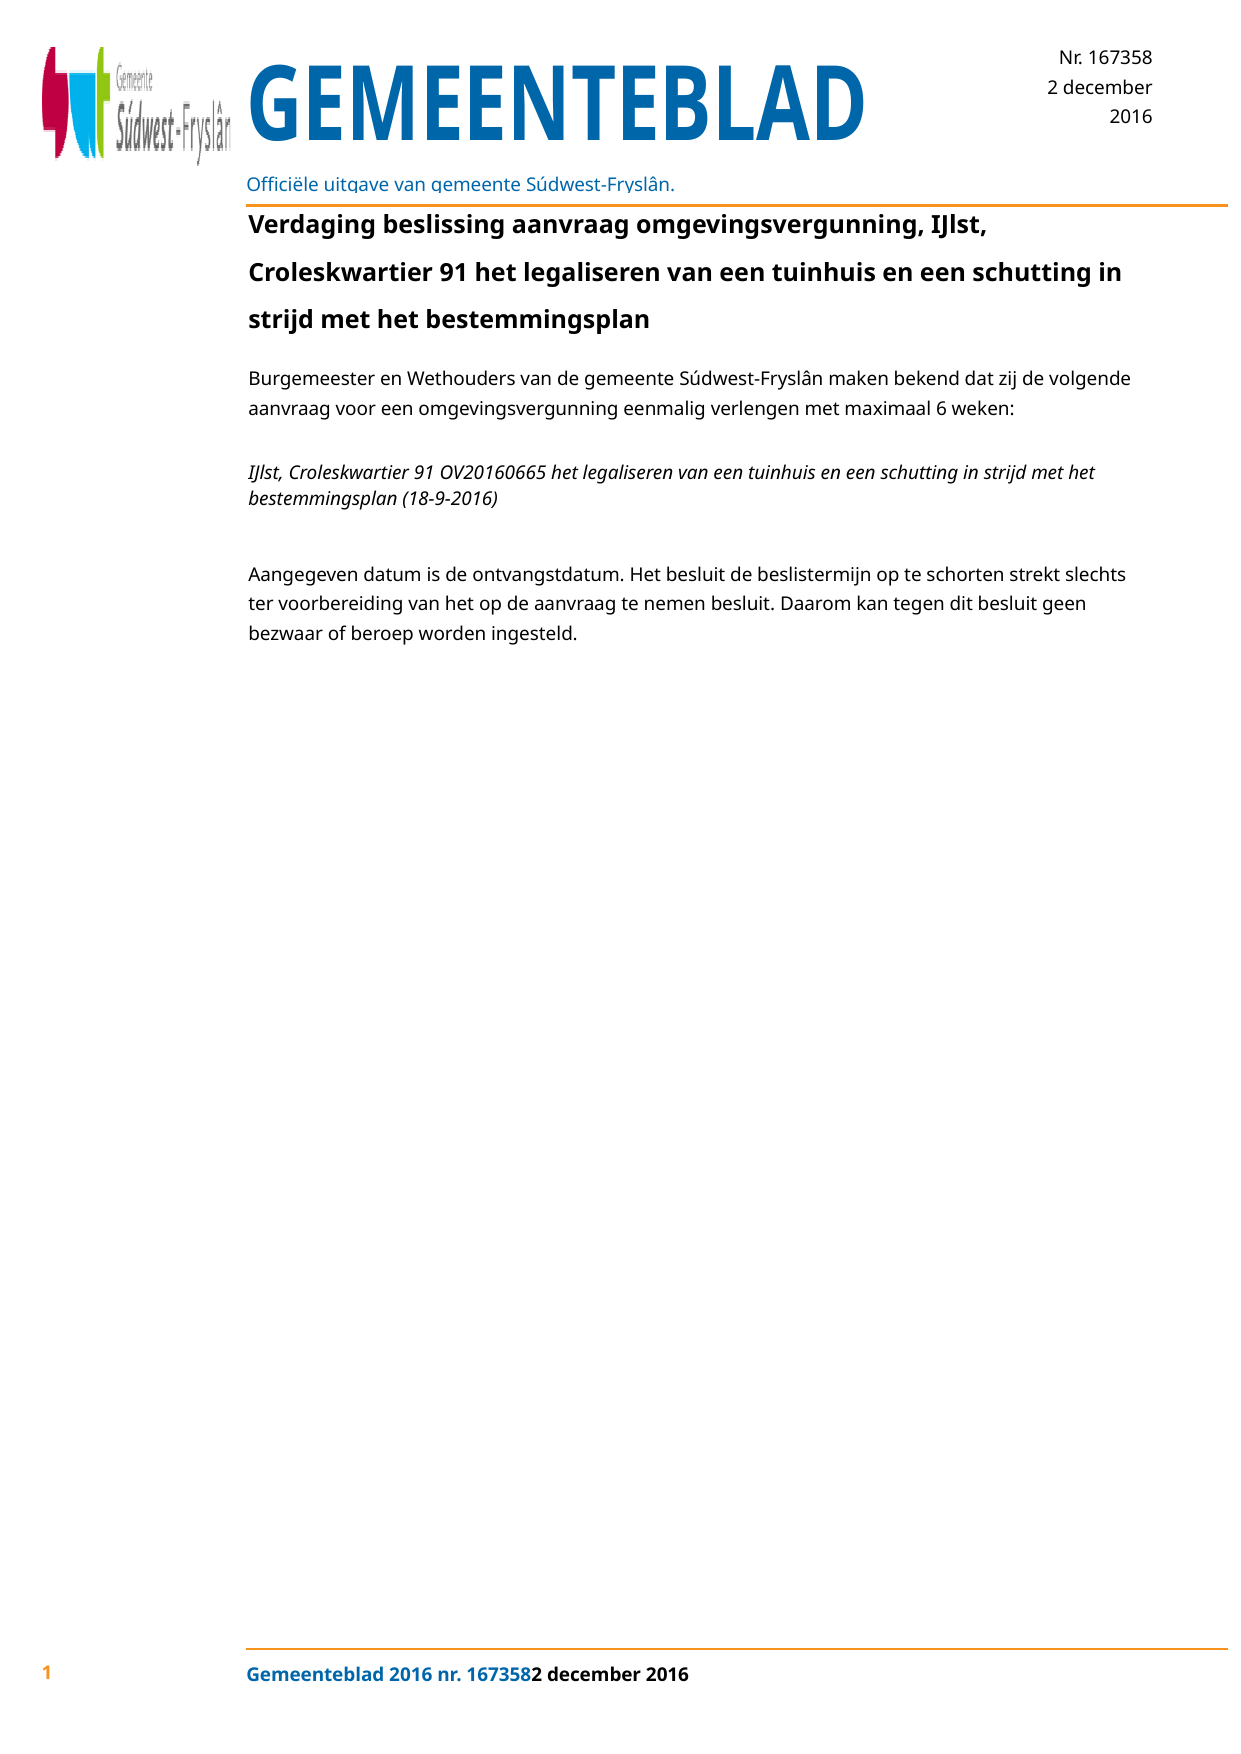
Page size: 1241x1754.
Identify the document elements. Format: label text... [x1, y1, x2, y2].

text Burgemeester en Wethouders van de gemeente Súdwest-Fryslân maken bekend dat zij de volgende aanvraag voor een omgevingsvergunning eenmalig verlengen met maximaal 6 weken: [248, 366, 1152, 421]
text Aangegeven datum is de ontvangstdatum. Het besluit de beslistermijn op te schorten strekt slechts ter voorbereiding van het op de aanvraag te nemen besluit. Daarom kan tegen dit besluit geen bezwaar of beroep worden ingesteld. [248, 561, 1152, 646]
picture [41, 47, 231, 172]
text Verdaging beslissing aanvraag omgevingsvergunning, IJlst, Croleskwartier 91 het legaliseren van een tuinhuis en een schutting in strijd met het bestemmingsplan [248, 207, 1152, 336]
text IJlst, Croleskwartier 91 OV20160665 het legaliseren van een tuinhuis en een schutting in strijd met het bestemmingsplan (18-9-2016) [248, 459, 1152, 511]
